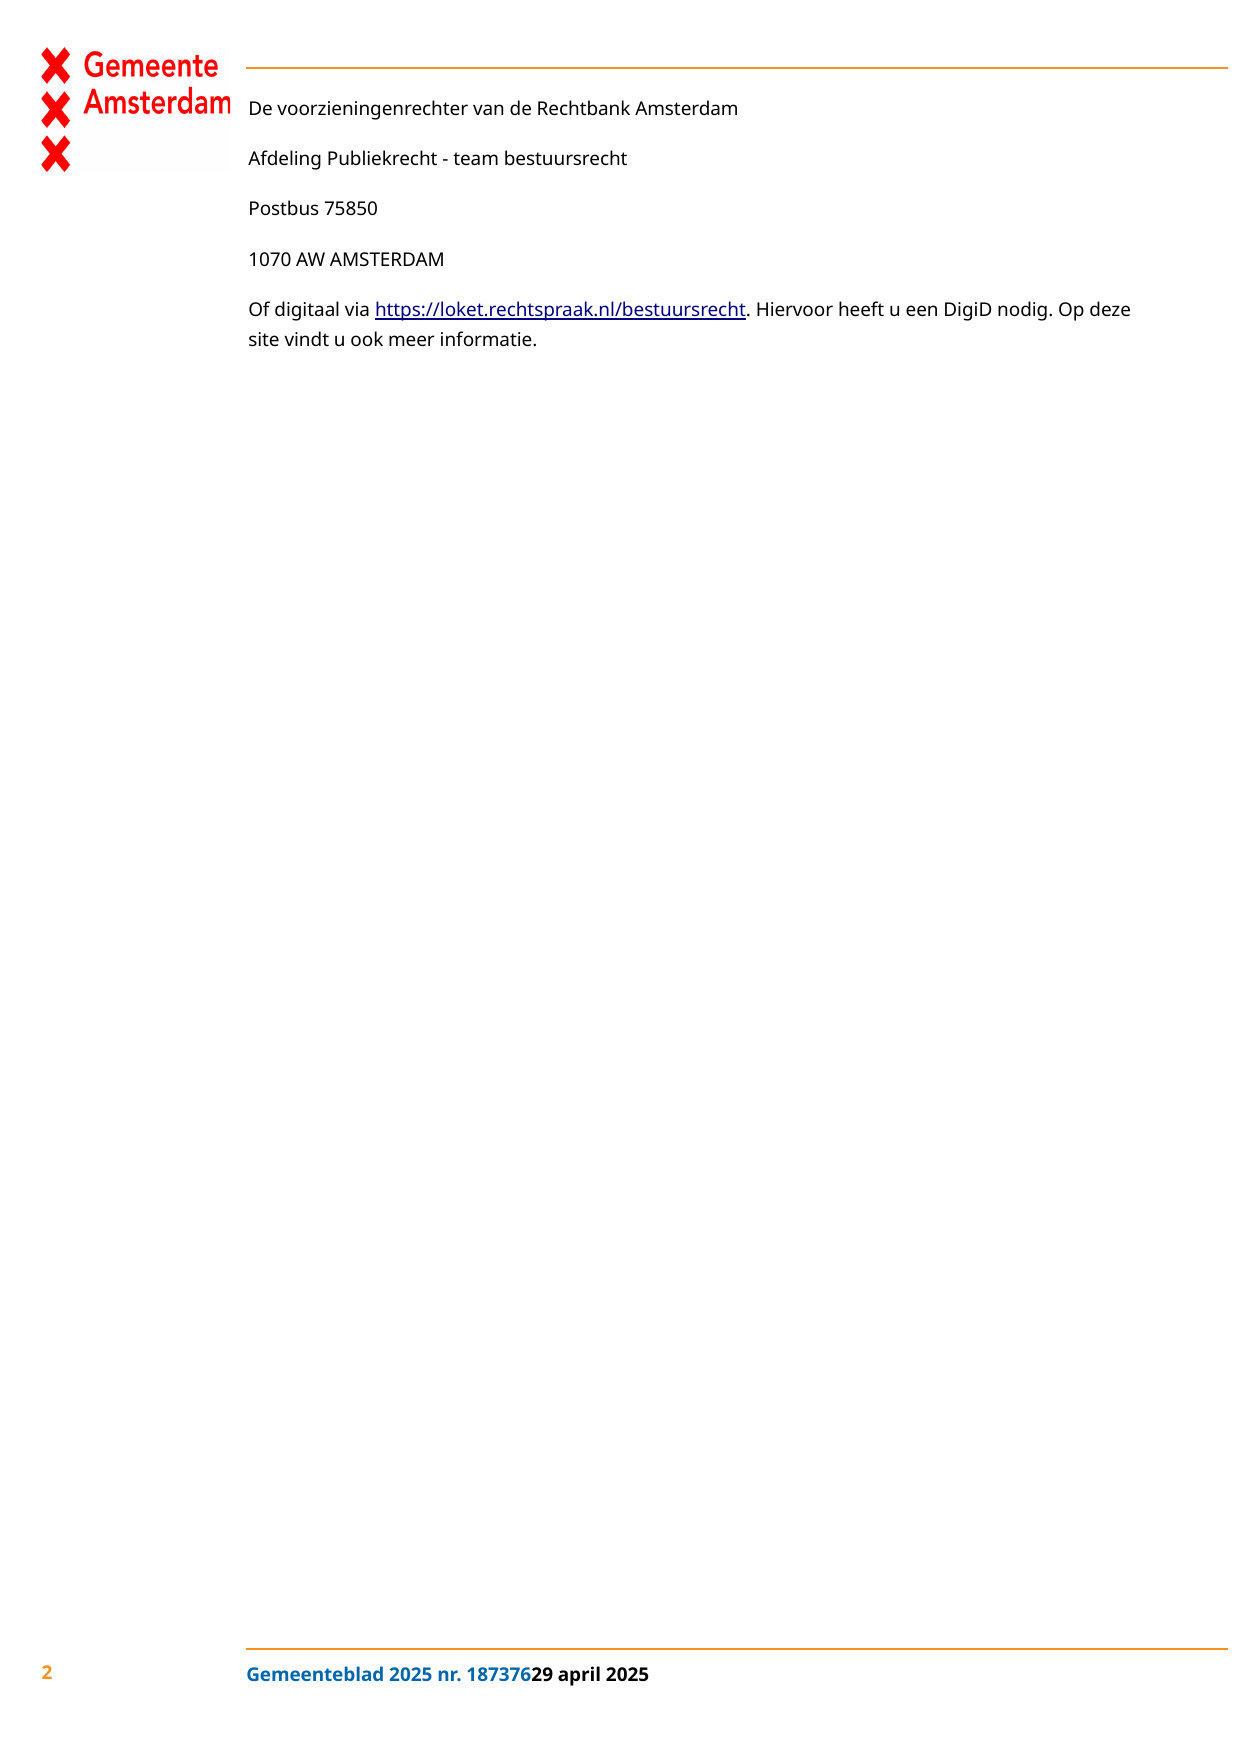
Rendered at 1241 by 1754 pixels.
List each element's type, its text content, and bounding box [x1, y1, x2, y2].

picture [41, 47, 231, 172]
text 1070 AW AMSTERDAM [248, 246, 1152, 272]
text Postbus 75850 [248, 196, 1152, 221]
text Of digitaal via https://loket.rechtspraak.nl/bestuursrecht. Hiervoor heeft u een DigiD nodig. Op deze site vindt u ook meer informatie. [248, 296, 1152, 352]
text De voorzieningenrechter van de Rechtbank Amsterdam [248, 95, 1152, 121]
text Afdeling Publiekrecht - team bestuursrecht [248, 145, 1152, 171]
